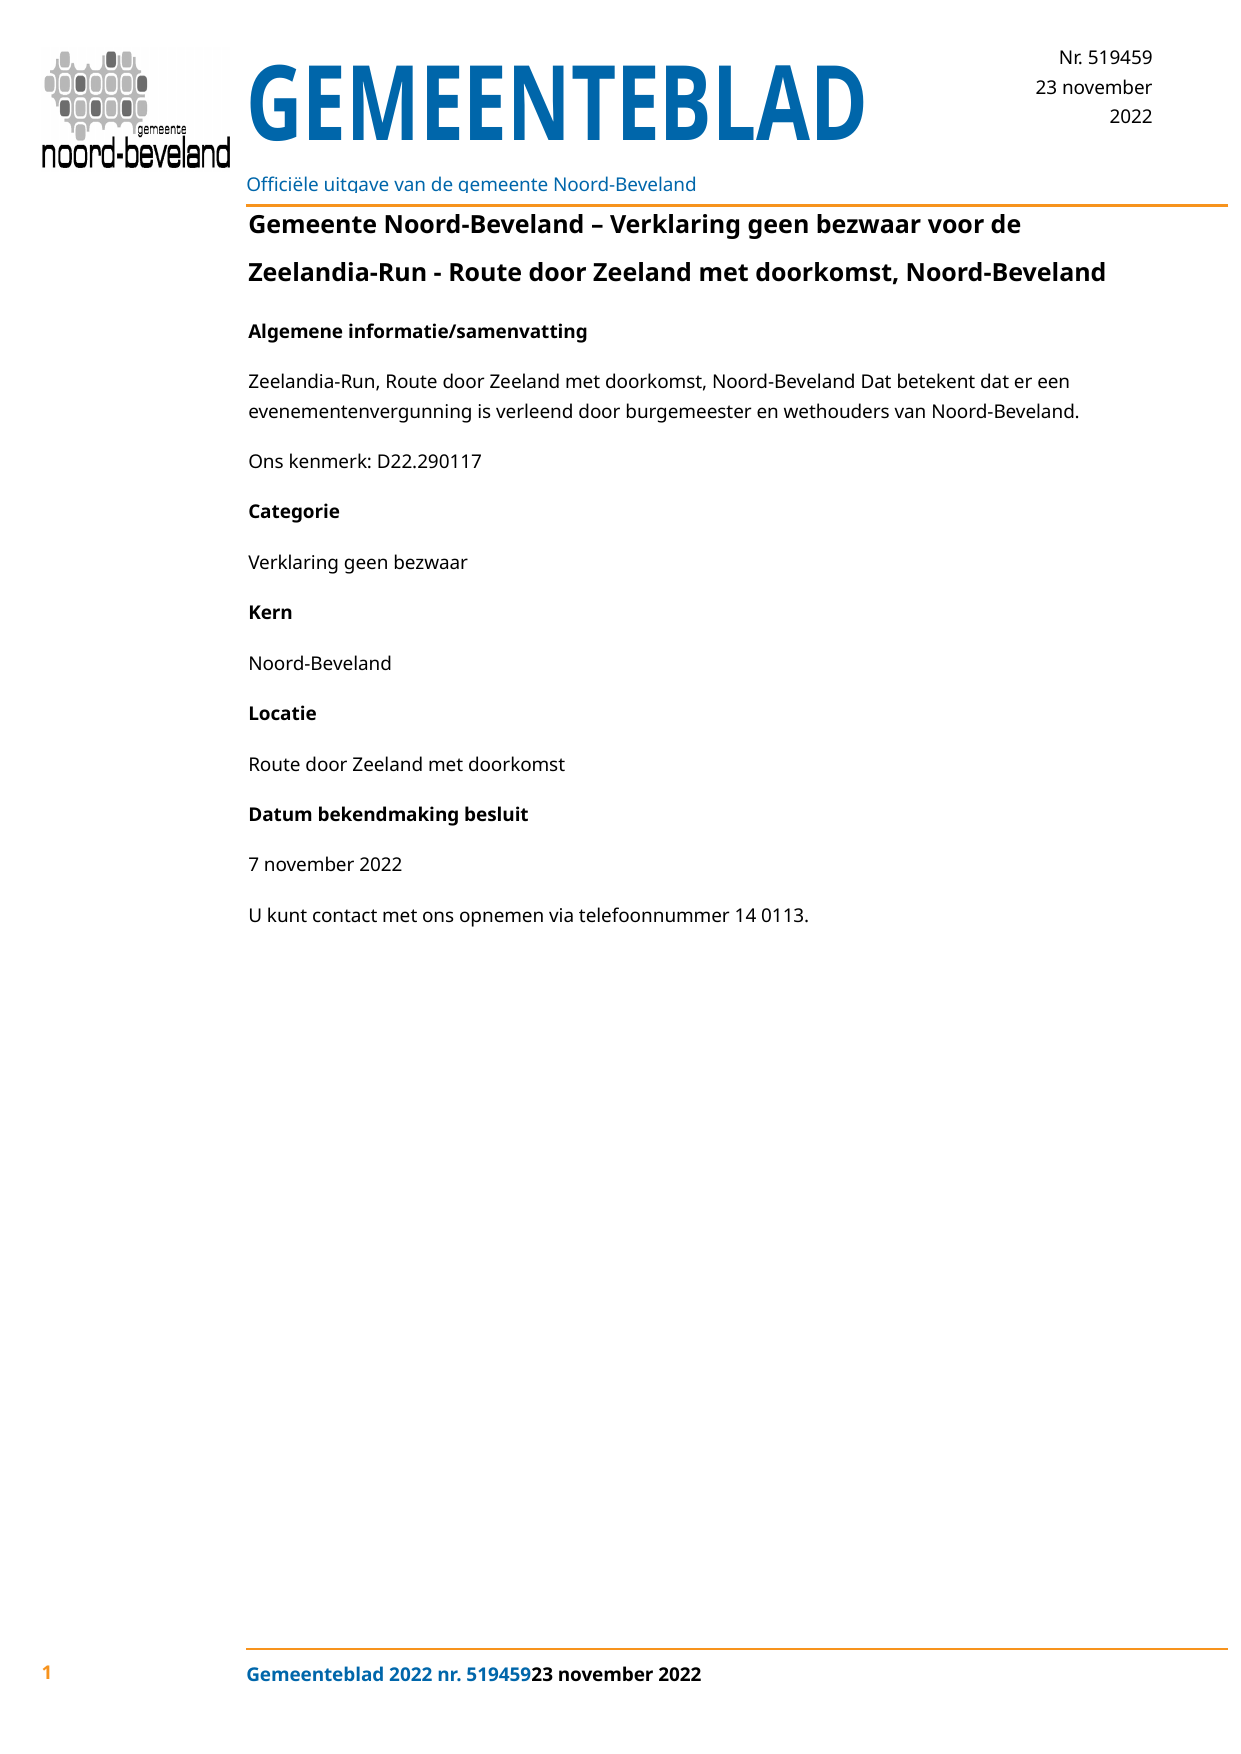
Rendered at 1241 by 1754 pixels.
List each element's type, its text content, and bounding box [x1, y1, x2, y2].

text 7 november 2022 [248, 852, 1152, 877]
text Locatie [248, 700, 1152, 726]
text Gemeente Noord-Beveland – Verklaring geen bezwaar voor de Zeelandia-Run - Route door Zeeland met doorkomst, Noord-Beveland [248, 207, 1152, 288]
text Zeelandia-Run, Route door Zeeland met doorkomst, Noord-Beveland Dat betekent dat er een evenementenvergunning is verleend door burgemeester en wethouders van Noord-Beveland. [248, 368, 1152, 424]
text Kern [248, 599, 1152, 625]
text Verklaring geen bezwaar [248, 549, 1152, 575]
picture [41, 47, 231, 172]
text Categorie [248, 499, 1152, 524]
text Route door Zeeland met doorkomst [248, 751, 1152, 777]
text Algemene informatie/samenvatting [248, 318, 1152, 344]
text Ons kenmerk: D22.290117 [248, 448, 1152, 474]
text Datum bekendmaking besluit [248, 801, 1152, 827]
text Noord-Beveland [248, 650, 1152, 676]
text U kunt contact met ons opnemen via telefoonnummer 14 0113. [248, 902, 1152, 928]
